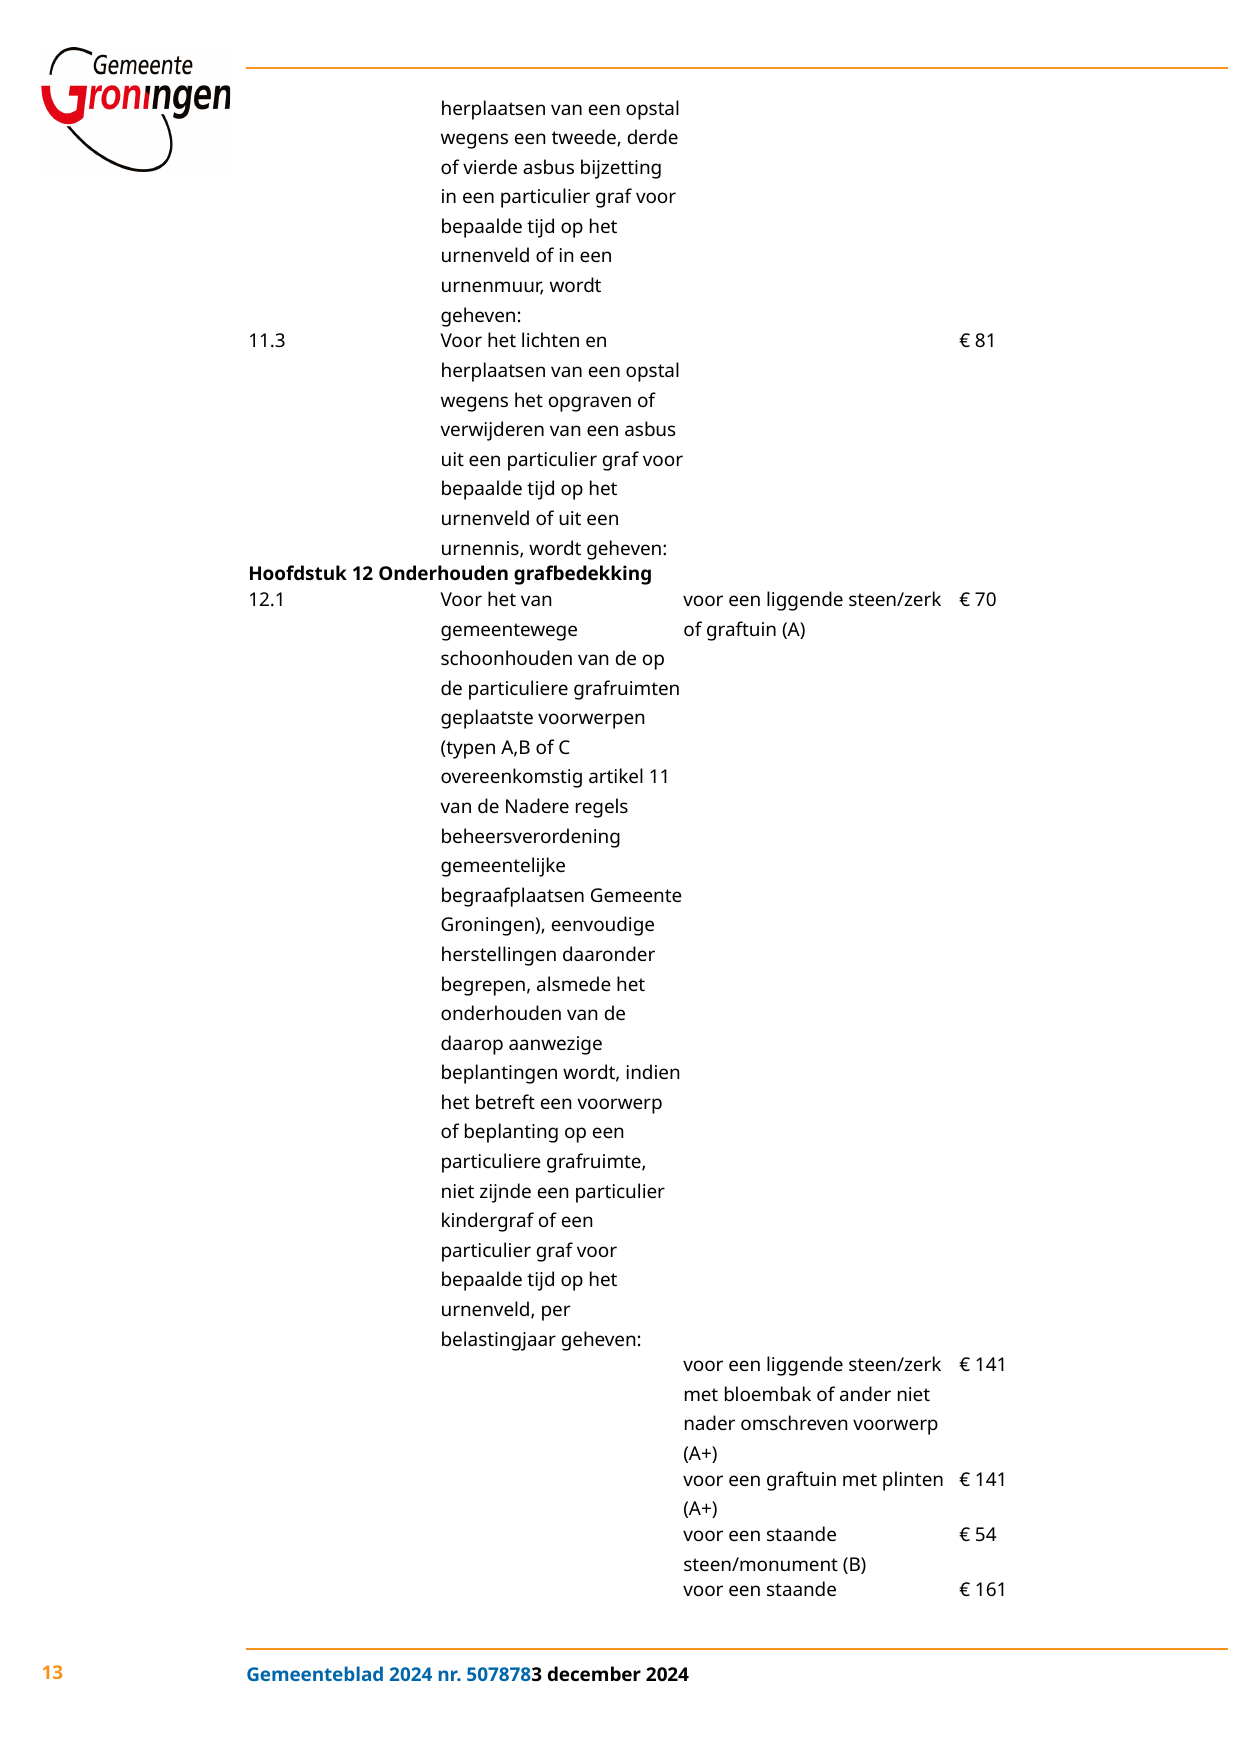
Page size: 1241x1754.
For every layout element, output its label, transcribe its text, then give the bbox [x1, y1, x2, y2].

table_cell [248, 1577, 440, 1602]
table_cell [248, 1466, 440, 1521]
table_cell herplaatsen van een opstal wegens een tweede, derde of vierde asbus bijzetting in een particulier graf voor bepaalde tijd op het urnenveld of in een urnenmuur, wordt geheven: [440, 95, 683, 328]
table_cell Hoofdstuk 12 Onderhouden grafbedekking [248, 560, 1152, 586]
table_cell [440, 1521, 683, 1577]
table_cell € 81 [959, 328, 1152, 560]
table_cell [440, 1351, 683, 1466]
table_cell [248, 1351, 440, 1466]
table_cell € 141 [959, 1466, 1152, 1521]
table_cell voor een staande [683, 1577, 959, 1602]
table_cell voor een staande steen/monument (B) [683, 1521, 959, 1577]
table_cell voor een graftuin met plinten (A+) [683, 1466, 959, 1521]
table_cell Voor het van gemeentewege schoonhouden van de op de particuliere grafruimten geplaatste voorwerpen (typen A,B of C overeenkomstig artikel 11 van de Nadere regels beheersverordening gemeentelijke begraafplaatsen Gemeente Groningen), eenvoudige herstellingen daaronder begrepen, alsmede het onderhouden van de daarop aanwezige beplantingen wordt, indien het betreft een voorwerp of beplanting op een particuliere grafruimte, niet zijnde een particulier kindergraf of een particulier graf voor bepaalde tijd op het urnenveld, per belastingjaar geheven: [440, 586, 683, 1351]
table_cell [959, 95, 1152, 328]
table_cell [683, 328, 959, 560]
table_cell [440, 1577, 683, 1602]
table_cell [440, 1466, 683, 1521]
table_cell Voor het lichten en herplaatsen van een opstal wegens het opgraven of verwijderen van een asbus uit een particulier graf voor bepaalde tijd op het urnenveld of uit een urnennis, wordt geheven: [440, 328, 683, 560]
table_cell € 70 [959, 586, 1152, 1351]
table_cell [683, 95, 959, 328]
table_cell 12.1 [248, 586, 440, 1351]
table_cell [248, 1521, 440, 1577]
table_cell € 161 [959, 1577, 1152, 1602]
table_cell [248, 95, 440, 328]
table_cell 11.3 [248, 328, 440, 560]
table_cell € 141 [959, 1351, 1152, 1466]
table_cell € 54 [959, 1521, 1152, 1577]
table_cell voor een liggende steen/zerk of graftuin (A) [683, 586, 959, 1351]
table_cell voor een liggende steen/zerk met bloembak of ander niet nader omschreven voorwerp (A+) [683, 1351, 959, 1466]
picture [41, 47, 231, 172]
